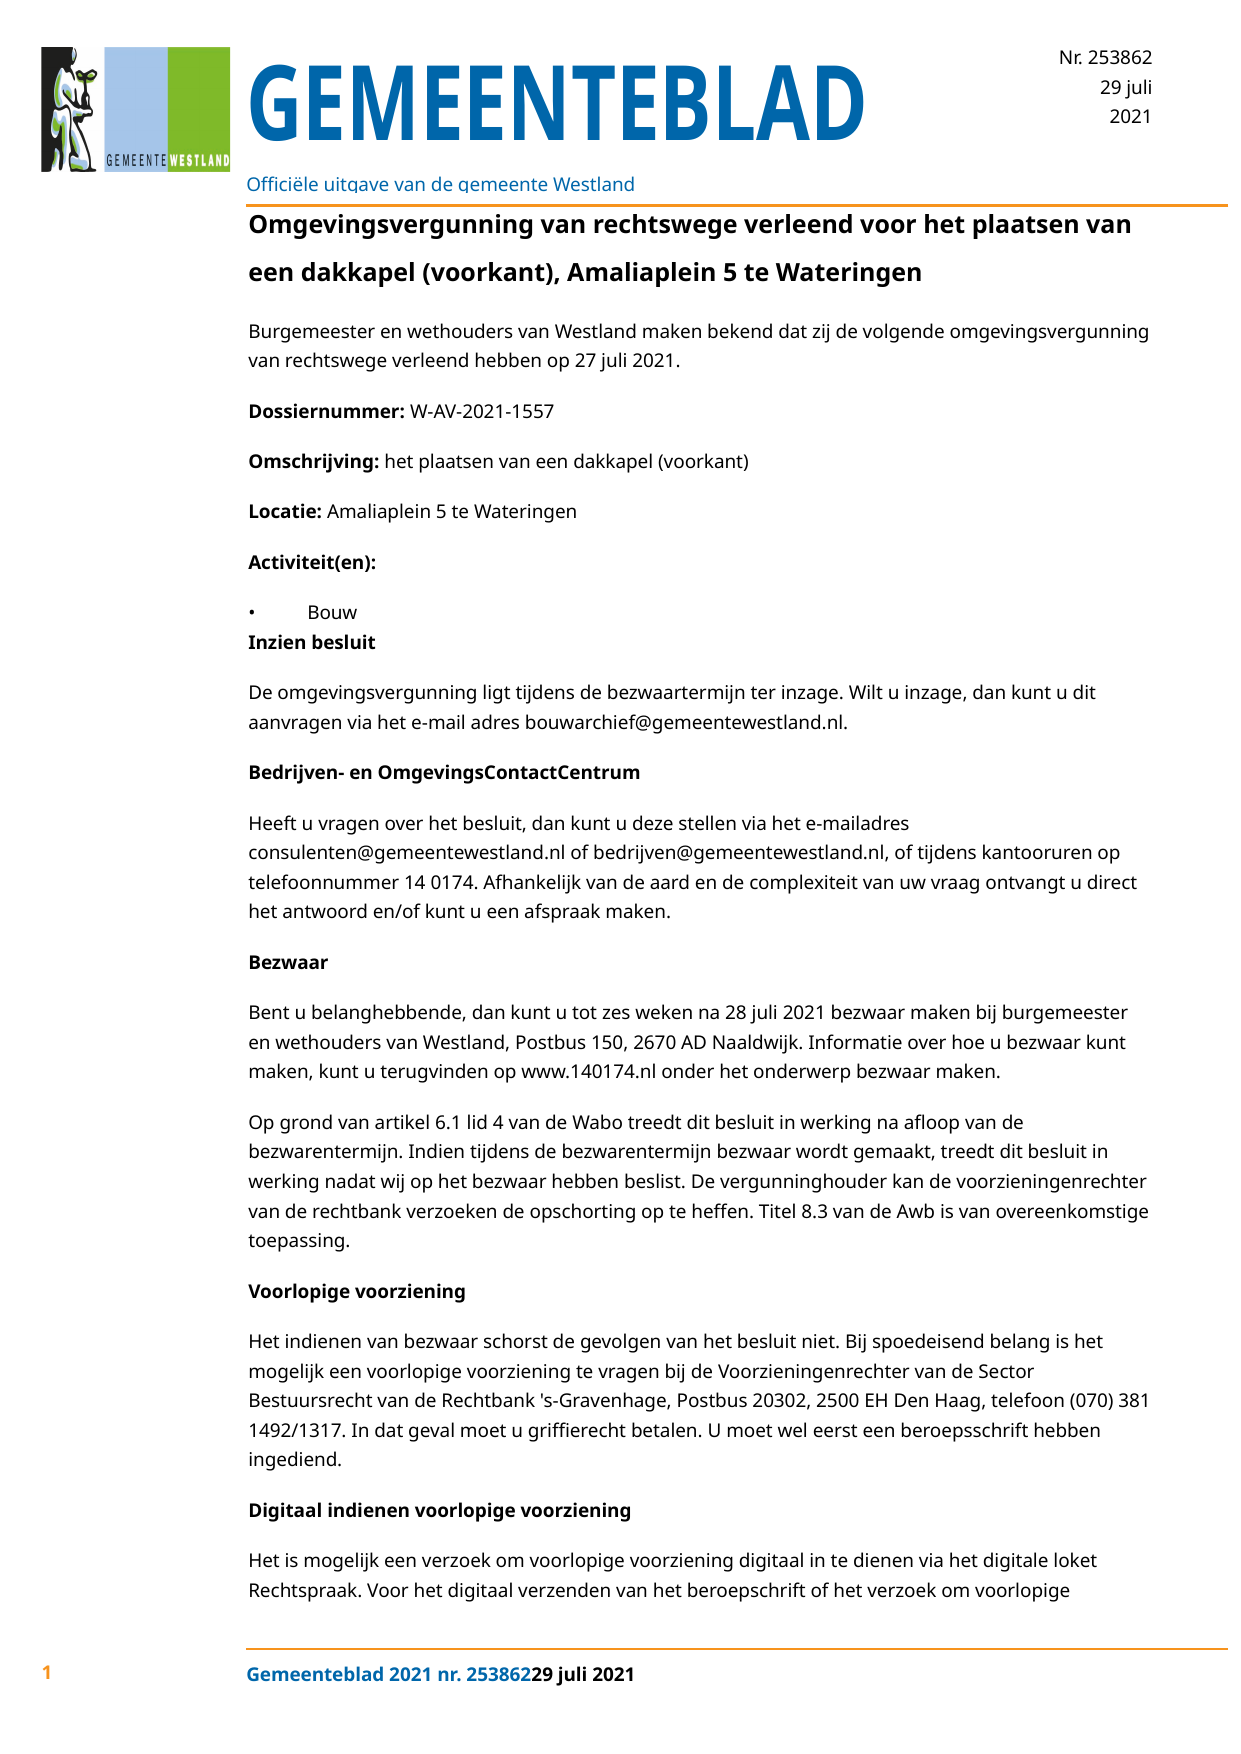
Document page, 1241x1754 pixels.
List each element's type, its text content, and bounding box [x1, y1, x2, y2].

text Activiteit(en): [248, 549, 1152, 575]
text Bedrijven- en OmgevingsContactCentrum [248, 759, 1152, 785]
text Omschrijving: het plaatsen van een dakkapel (voorkant) [248, 448, 1152, 474]
text Het indienen van bezwaar schorst de gevolgen van het besluit niet. Bij spoedeisend belang is het mogelijk een voorlopige voorziening te vragen bij de Voorzieningenrechter van de Sector Bestuursrecht van de Rechtbank 's-Gravenhage, Postbus 20302, 2500 EH Den Haag, telefoon (070) 381 1492/1317. In dat geval moet u griffierecht betalen. U moet wel eerst een beroepsschrift hebben ingediend. [248, 1328, 1152, 1472]
text Het is mogelijk een verzoek om voorlopige voorziening digitaal in te dienen via het digitale loket Rechtspraak. Voor het digitaal verzenden van het beroepschrift of het verzoek om voorlopige [248, 1547, 1152, 1603]
text Burgemeester en wethouders van Westland maken bekend dat zij de volgende omgevingsvergunning van rechtswege verleend hebben op 27 juli 2021. [248, 318, 1152, 373]
list Bouw [248, 599, 1152, 625]
picture [41, 47, 231, 172]
text Locatie: Amaliaplein 5 te Wateringen [248, 499, 1152, 524]
text Voorlopige voorziening [248, 1278, 1152, 1304]
text Inzien besluit [248, 629, 1152, 655]
text Omgevingsvergunning van rechtswege verleend voor het plaatsen van een dakkapel (voorkant), Amaliaplein 5 te Wateringen [248, 207, 1152, 288]
text Bent u belanghebbende, dan kunt u tot zes weken na 28 juli 2021 bezwaar maken bij burgemeester en wethouders van Westland, Postbus 150, 2670 AD Naaldwijk. Informatie over hoe u bezwaar kunt maken, kunt u terugvinden op www.140174.nl onder het onderwerp bezwaar maken. [248, 999, 1152, 1084]
text Op grond van artikel 6.1 lid 4 van de Wabo treedt dit besluit in werking na afloop van de bezwarentermijn. Indien tijdens de bezwarentermijn bezwaar wordt gemaakt, treedt dit besluit in werking nadat wij op het bezwaar hebben beslist. De vergunninghouder kan de voorzieningenrechter van de rechtbank verzoeken de opschorting op te heffen. Titel 8.3 van de Awb is van overeenkomstige toepassing. [248, 1109, 1152, 1253]
text Digitaal indienen voorlopige voorziening [248, 1497, 1152, 1523]
text Bezwaar [248, 949, 1152, 975]
text De omgevingsvergunning ligt tijdens de bezwaartermijn ter inzage. Wilt u inzage, dan kunt u dit aanvragen via het e-mail adres bouwarchief@gemeentewestland.nl. [248, 679, 1152, 735]
text Heeft u vragen over het besluit, dan kunt u deze stellen via het e-mailadres consulenten@gemeentewestland.nl of bedrijven@gemeentewestland.nl, of tijdens kantooruren op telefoonnummer 14 0174. Afhankelijk van de aard en de complexiteit van uw vraag ontvangt u direct het antwoord en/of kunt u een afspraak maken. [248, 810, 1152, 924]
text Dossiernummer: W-AV-2021-1557 [248, 398, 1152, 424]
